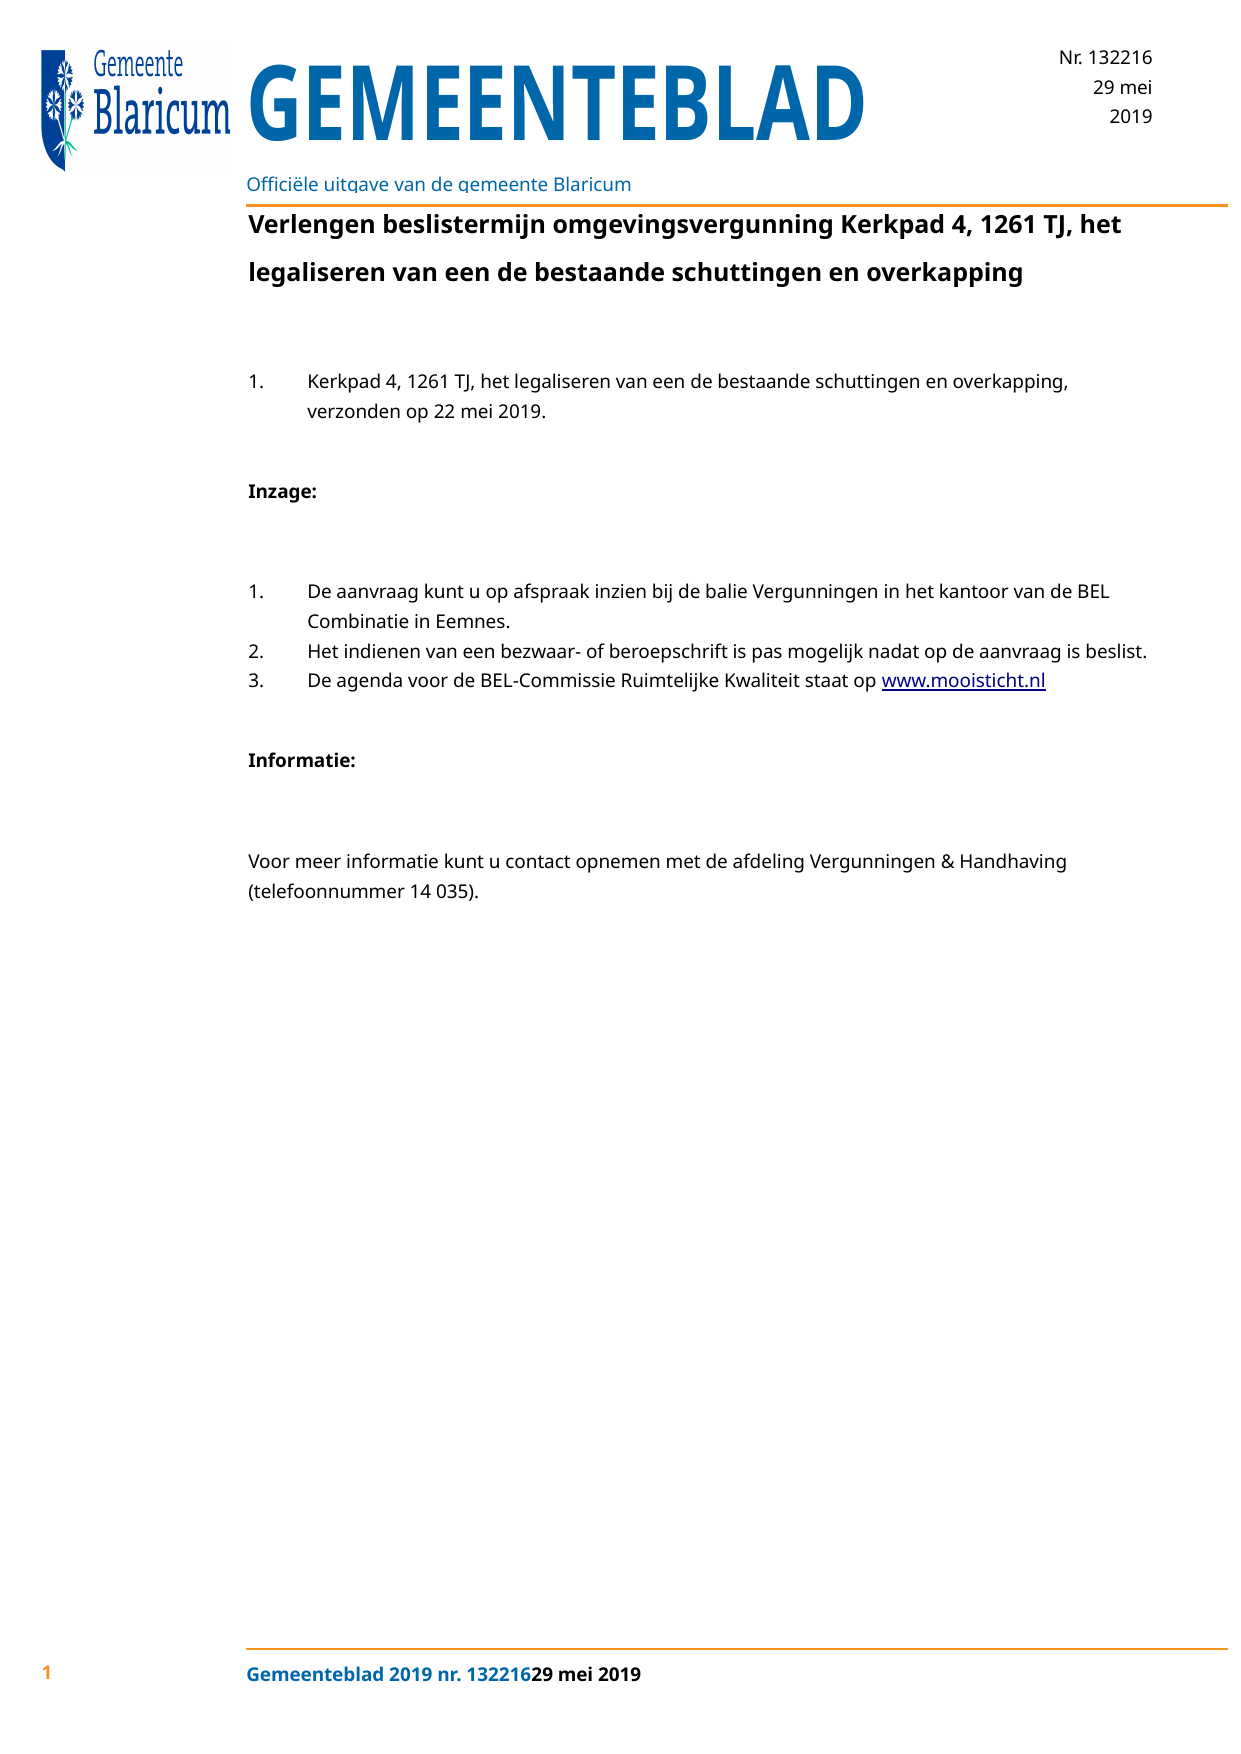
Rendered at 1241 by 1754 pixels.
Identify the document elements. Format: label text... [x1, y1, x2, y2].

picture [41, 47, 231, 172]
text Inzage: [248, 478, 1152, 504]
list De aanvraag kunt u op afspraak inzien bij de balie Vergunningen in het kantoor van de BEL Combinatie in Eemnes. [248, 579, 1152, 634]
text Informatie: [248, 747, 1152, 773]
text Verlengen beslistermijn omgevingsvergunning Kerkpad 4, 1261 TJ, het legaliseren van een de bestaande schuttingen en overkapping [248, 207, 1152, 288]
text Voor meer informatie kunt u contact opnemen met de afdeling Vergunningen & Handhaving (telefoonnummer 14 035). [248, 848, 1152, 904]
list De agenda voor de BEL-Commissie Ruimtelijke Kwaliteit staat op www.mooisticht.nl [248, 667, 1152, 693]
list Kerkpad 4, 1261 TJ, het legaliseren van een de bestaande schuttingen en overkapping, verzonden op 22 mei 2019. [248, 368, 1152, 424]
list Het indienen van een bezwaar- of beroepschrift is pas mogelijk nadat op de aanvraag is beslist. [248, 638, 1152, 664]
